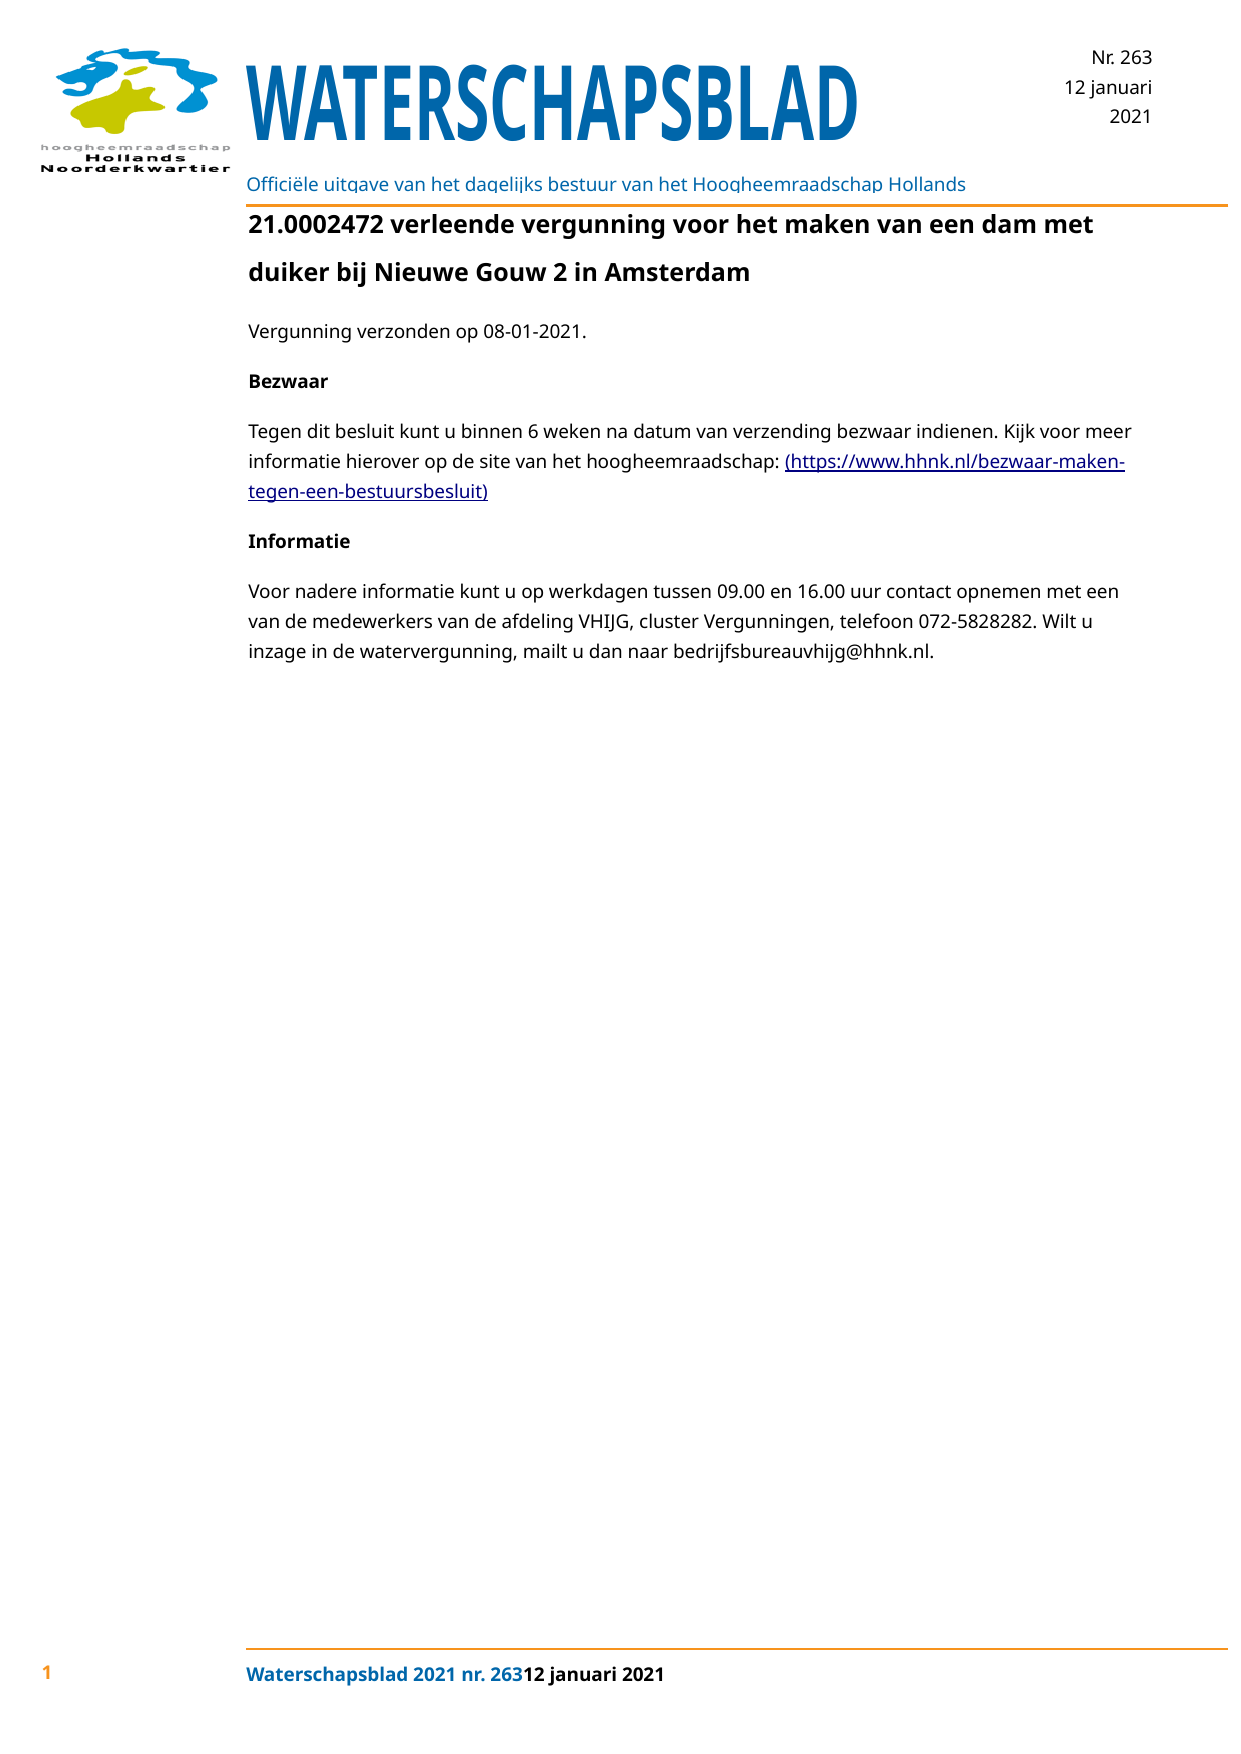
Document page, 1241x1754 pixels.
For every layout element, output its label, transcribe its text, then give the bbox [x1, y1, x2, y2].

text Voor nadere informatie kunt u op werkdagen tussen 09.00 en 16.00 uur contact opnemen met een van de medewerkers van de afdeling VHIJG, cluster Vergunningen, telefoon 072-5828282. Wilt u inzage in de watervergunning, mailt u dan naar bedrijfsbureauvhijg@hhnk.nl. [248, 579, 1152, 664]
picture [41, 47, 231, 172]
text Bezwaar [248, 368, 1152, 394]
text Informatie [248, 528, 1152, 554]
text Vergunning verzonden op 08-01-2021. [248, 318, 1152, 344]
text 21.0002472 verleende vergunning voor het maken van een dam met duiker bij Nieuwe Gouw 2 in Amsterdam [248, 207, 1152, 288]
text Tegen dit besluit kunt u binnen 6 weken na datum van verzending bezwaar indienen. Kijk voor meer informatie hierover op de site van het hoogheemraadschap: (https://www.hhnk.nl/bezwaar-maken-tegen-een-bestuursbesluit) [248, 419, 1152, 504]
